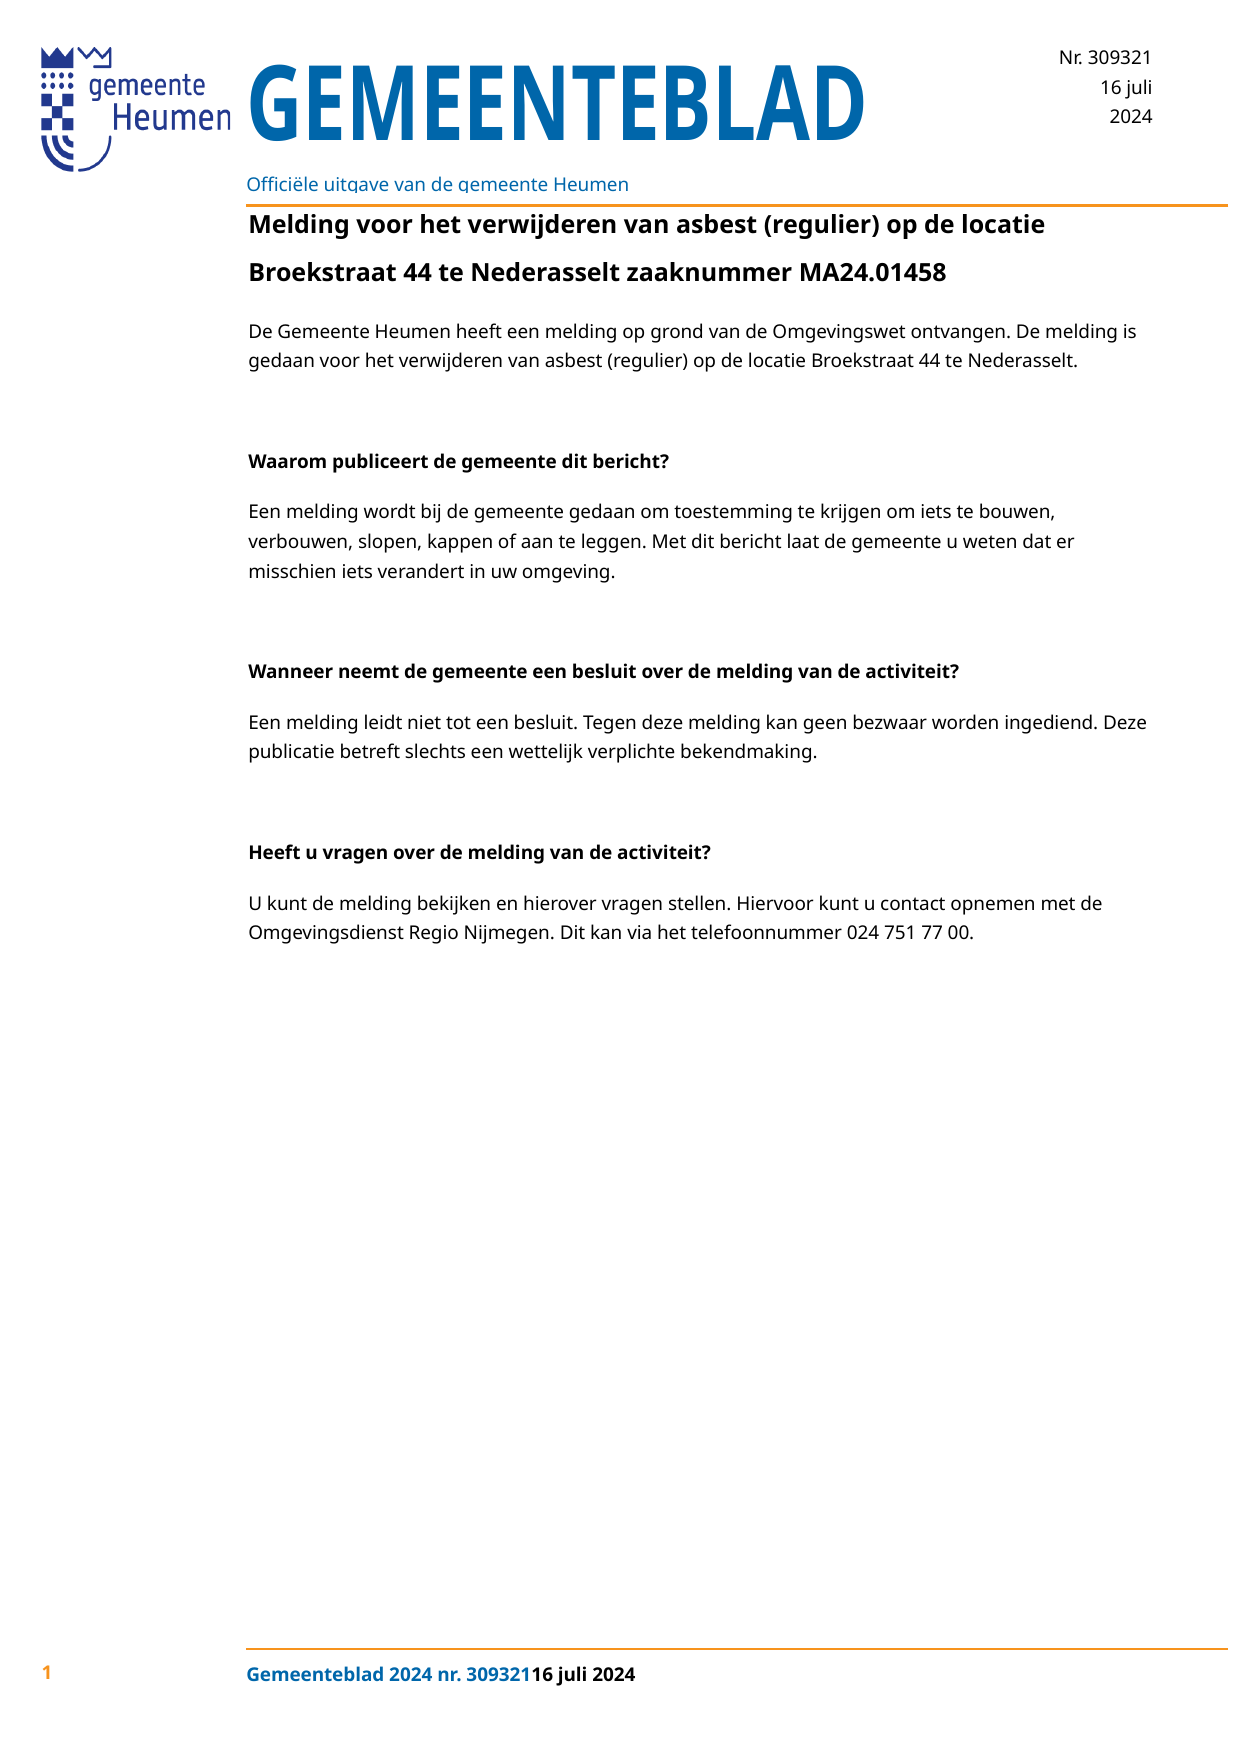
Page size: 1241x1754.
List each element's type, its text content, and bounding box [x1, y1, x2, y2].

text Een melding wordt bij de gemeente gedaan om toestemming te krijgen om iets te bouwen, verbouwen, slopen, kappen of aan te leggen. Met dit bericht laat de gemeente u weten dat er misschien iets verandert in uw omgeving. [248, 499, 1152, 584]
picture [41, 47, 231, 172]
text Een melding leidt niet tot een besluit. Tegen deze melding kan geen bezwaar worden ingediend. Deze publicatie betreft slechts een wettelijk verplichte bekendmaking. [248, 709, 1152, 764]
text Heeft u vragen over de melding van de activiteit? [248, 839, 1152, 865]
text Wanneer neemt de gemeente een besluit over de melding van de activiteit? [248, 659, 1152, 684]
text Waarom publiceert de gemeente dit bericht? [248, 448, 1152, 474]
text Melding voor het verwijderen van asbest (regulier) op de locatie Broekstraat 44 te Nederasselt zaaknummer MA24.01458 [248, 207, 1152, 288]
text U kunt de melding bekijken en hierover vragen stellen. Hiervoor kunt u contact opnemen met de Omgevingsdienst Regio Nijmegen. Dit kan via het telefoonnummer 024 751 77 00. [248, 890, 1152, 945]
text De Gemeente Heumen heeft een melding op grond van de Omgevingswet ontvangen. De melding is gedaan voor het verwijderen van asbest (regulier) op de locatie Broekstraat 44 te Nederasselt. [248, 318, 1152, 373]
